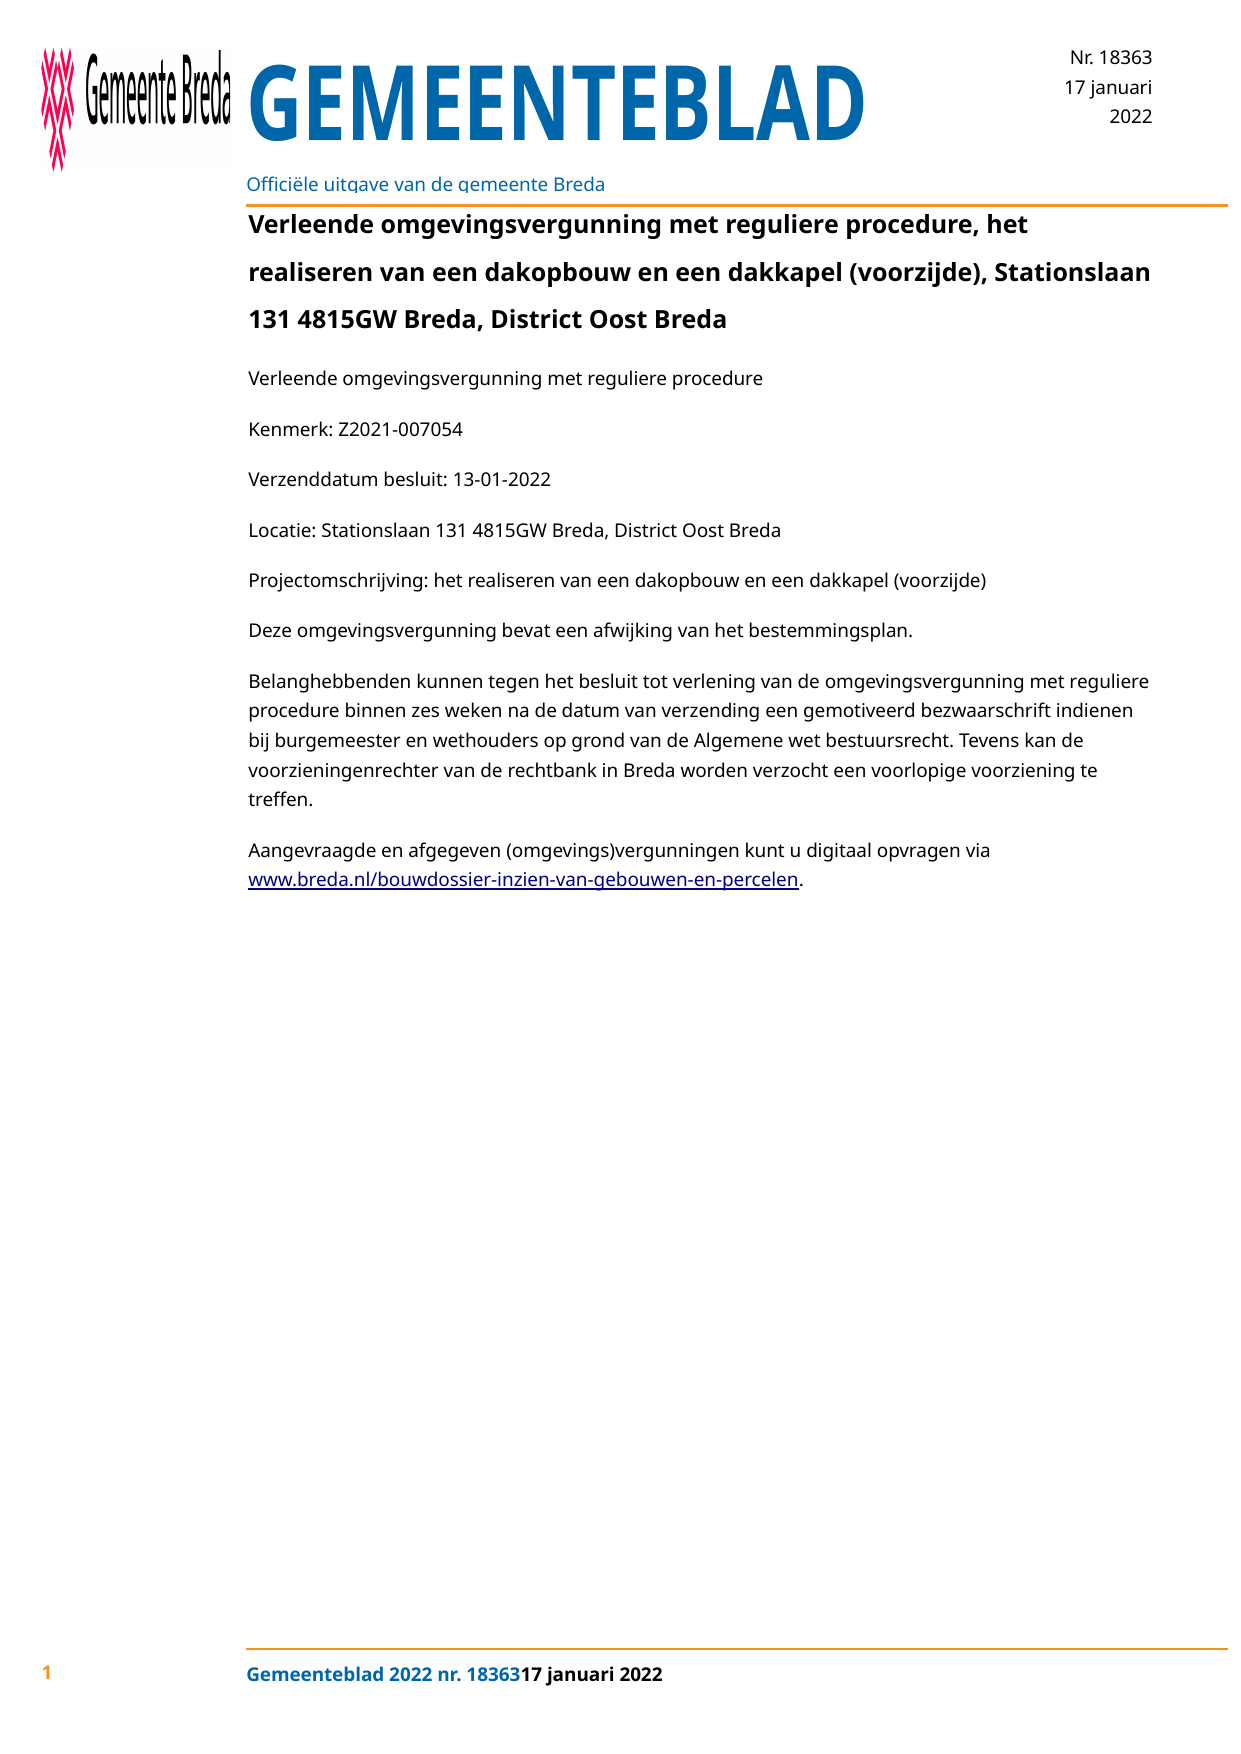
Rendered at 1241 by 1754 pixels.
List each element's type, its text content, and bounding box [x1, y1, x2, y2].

text Verzenddatum besluit: 13-01-2022 [248, 466, 1152, 492]
text Deze omgevingsvergunning bevat een afwijking van het bestemmingsplan. [248, 618, 1152, 643]
picture [41, 47, 231, 172]
text Kenmerk: Z2021-007054 [248, 416, 1152, 442]
text Aangevraagde en afgegeven (omgevings)vergunningen kunt u digitaal opvragen via www.breda.nl/bouwdossier-inzien-van-gebouwen-en-percelen. [248, 837, 1152, 892]
text Verleende omgevingsvergunning met reguliere procedure [248, 366, 1152, 391]
text Locatie: Stationslaan 131 4815GW Breda, District Oost Breda [248, 517, 1152, 542]
text Verleende omgevingsvergunning met reguliere procedure, het realiseren van een dakopbouw en een dakkapel (voorzijde), Stationslaan 131 4815GW Breda, District Oost Breda [248, 207, 1152, 336]
text Projectomschrijving: het realiseren van een dakopbouw en een dakkapel (voorzijde) [248, 567, 1152, 593]
text Belanghebbenden kunnen tegen het besluit tot verlening van de omgevingsvergunning met reguliere procedure binnen zes weken na de datum van verzending een gemotiveerd bezwaarschrift indienen bij burgemeester en wethouders op grond van de Algemene wet bestuursrecht. Tevens kan de voorzieningenrechter van de rechtbank in Breda worden verzocht een voorlopige voorziening te treffen. [248, 668, 1152, 812]
